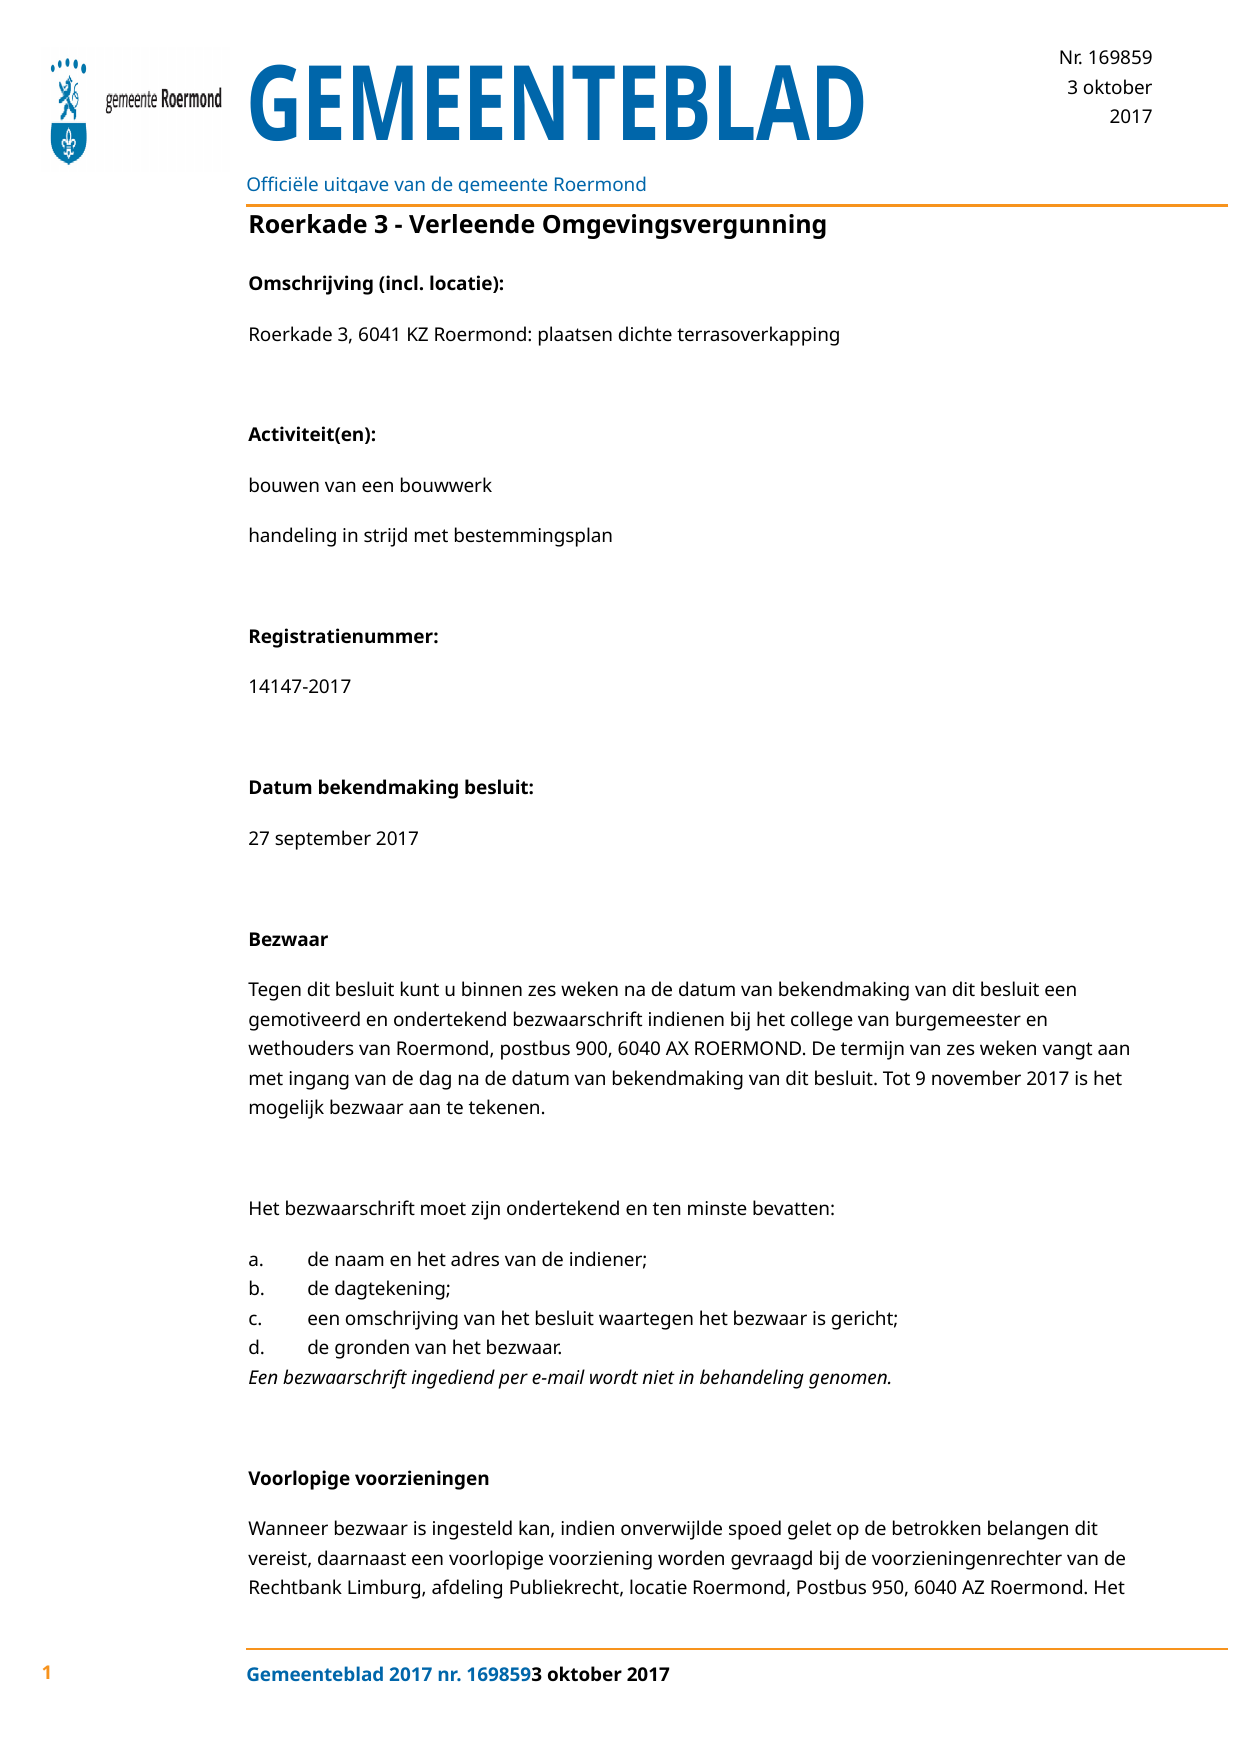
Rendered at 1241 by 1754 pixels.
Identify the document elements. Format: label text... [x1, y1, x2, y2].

text Wanneer bezwaar is ingesteld kan, indien onverwijlde spoed gelet op de betrokken belangen dit vereist, daarnaast een voorlopige voorziening worden gevraagd bij de voorzieningenrechter van de Rechtbank Limburg, afdeling Publiekrecht, locatie Roermond, Postbus 950, 6040 AZ Roermond. Het [248, 1515, 1152, 1600]
list de naam en het adres van de indiener; [248, 1246, 1152, 1271]
text Tegen dit besluit kunt u binnen zes weken na de datum van bekendmaking van dit besluit een gemotiveerd en ondertekend bezwaarschrift indienen bij het college van burgemeester en wethouders van Roermond, postbus 900, 6040 AX ROERMOND. De termijn van zes weken vangt aan met ingang van de dag na de datum van bekendmaking van dit besluit. Tot 9 november 2017 is het mogelijk bezwaar aan te tekenen. [248, 976, 1152, 1120]
text Activiteit(en): [248, 422, 1152, 447]
text Registratienummer: [248, 623, 1152, 649]
text Voorlopige voorzieningen [248, 1465, 1152, 1491]
text 14147-2017 [248, 674, 1152, 699]
list de dagtekening; [248, 1275, 1152, 1301]
list de gronden van het bezwaar. [248, 1334, 1152, 1360]
text Omschrijving (incl. locatie): [248, 270, 1152, 296]
text Het bezwaarschrift moet zijn ondertekend en ten minste bevatten: [248, 1195, 1152, 1221]
text Een bezwaarschrift ingediend per e-mail wordt niet in behandeling genomen. [248, 1364, 1152, 1390]
text Datum bekendmaking besluit: [248, 774, 1152, 800]
text bouwen van een bouwwerk [248, 472, 1152, 498]
picture [41, 47, 231, 172]
text Roerkade 3 - Verleende Omgevingsvergunning [248, 207, 1152, 241]
list een omschrijving van het besluit waartegen het bezwaar is gericht; [248, 1305, 1152, 1331]
text Roerkade 3, 6041 KZ Roermond: plaatsen dichte terrasoverkapping [248, 321, 1152, 346]
text 27 september 2017 [248, 825, 1152, 851]
text Bezwaar [248, 926, 1152, 951]
text handeling in strijd met bestemmingsplan [248, 522, 1152, 548]
